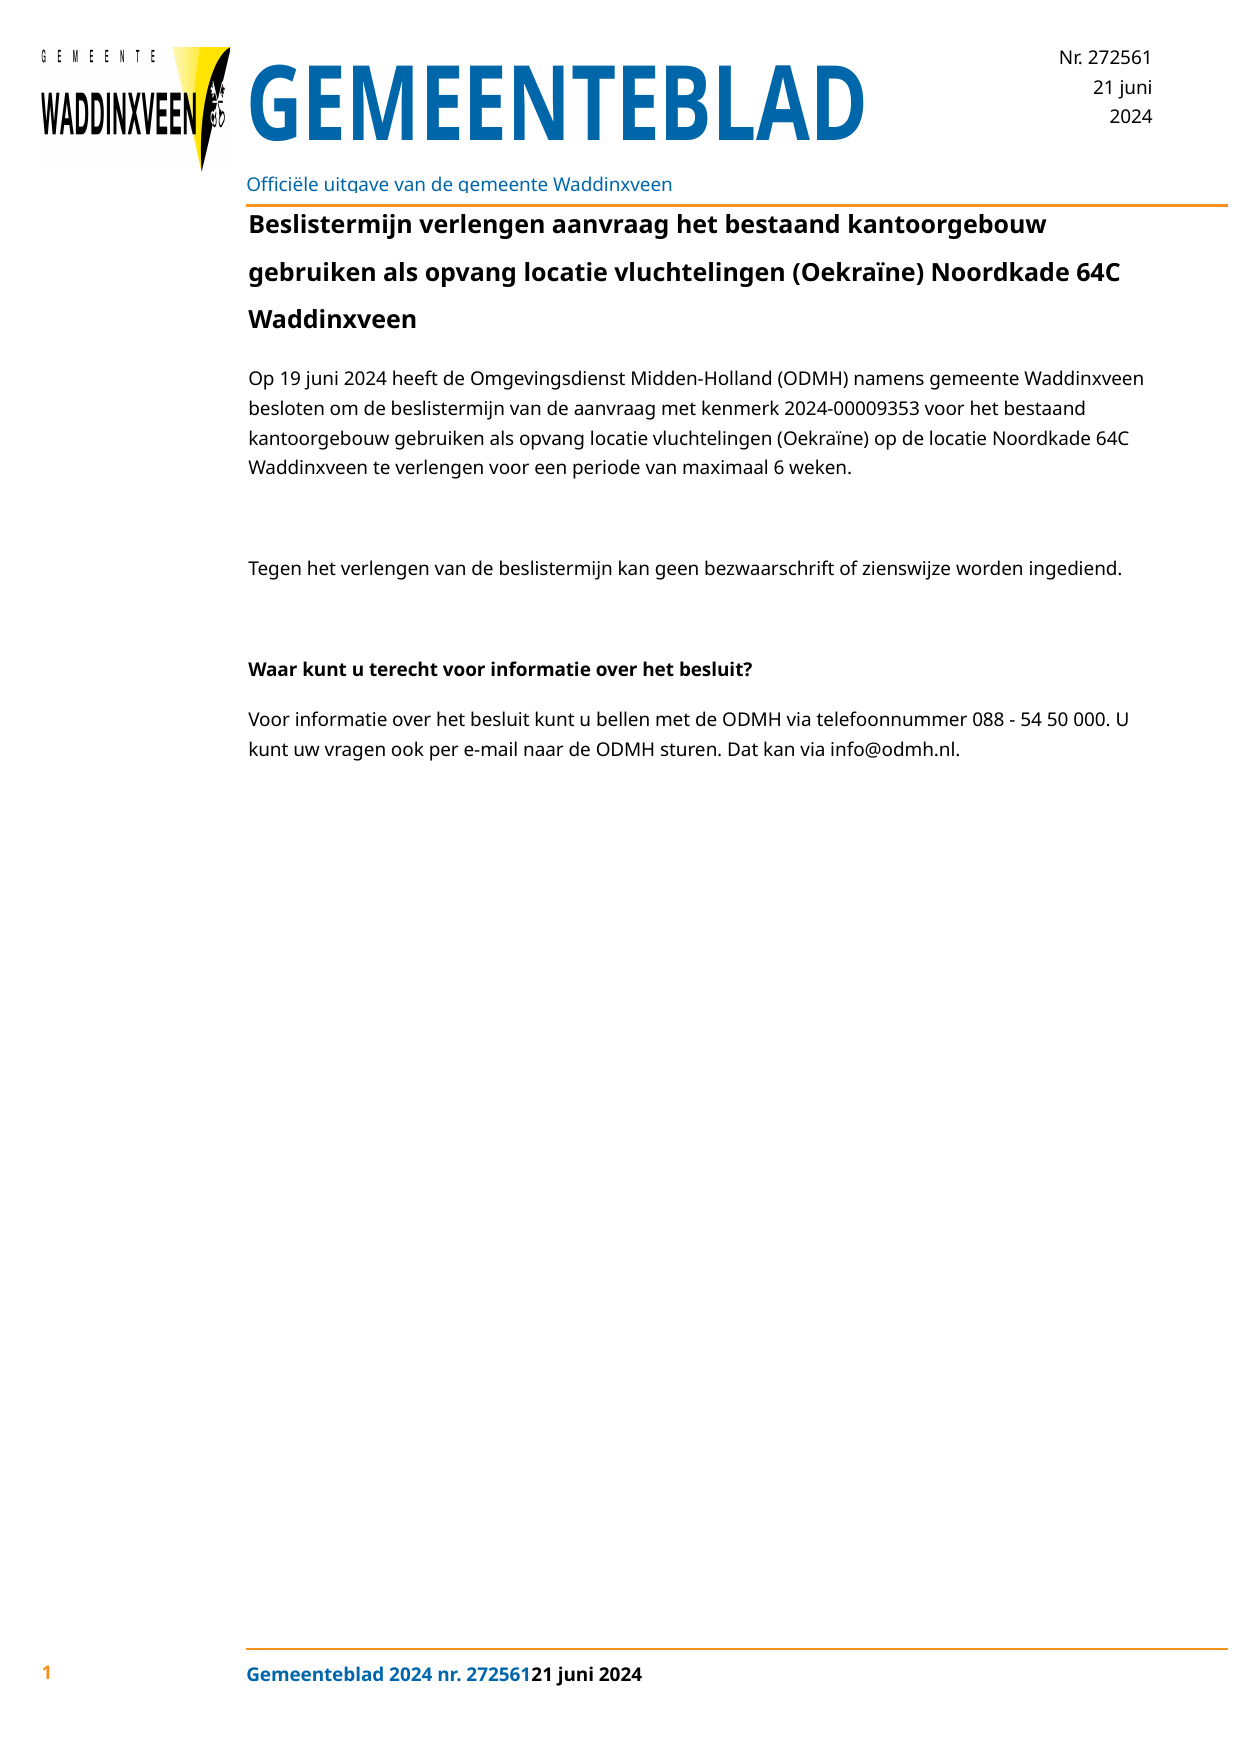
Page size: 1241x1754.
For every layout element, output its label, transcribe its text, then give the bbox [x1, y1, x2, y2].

picture [41, 47, 231, 172]
text Op 19 juni 2024 heeft de Omgevingsdienst Midden-Holland (ODMH) namens gemeente Waddinxveen besloten om de beslistermijn van de aanvraag met kenmerk 2024-00009353 voor het bestaand kantoorgebouw gebruiken als opvang locatie vluchtelingen (Oekraïne) op de locatie Noordkade 64C Waddinxveen te verlengen voor een periode van maximaal 6 weken. [248, 366, 1152, 480]
text Waar kunt u terecht voor informatie over het besluit? [248, 656, 1152, 682]
text Voor informatie over het besluit kunt u bellen met de ODMH via telefoonnummer 088 - 54 50 000. U kunt uw vragen ook per e-mail naar de ODMH sturen. Dat kan via info@odmh.nl. [248, 706, 1152, 762]
text Beslistermijn verlengen aanvraag het bestaand kantoorgebouw gebruiken als opvang locatie vluchtelingen (Oekraïne) Noordkade 64C Waddinxveen [248, 207, 1152, 336]
text Tegen het verlengen van de beslistermijn kan geen bezwaarschrift of zienswijze worden ingediend. [248, 555, 1152, 581]
